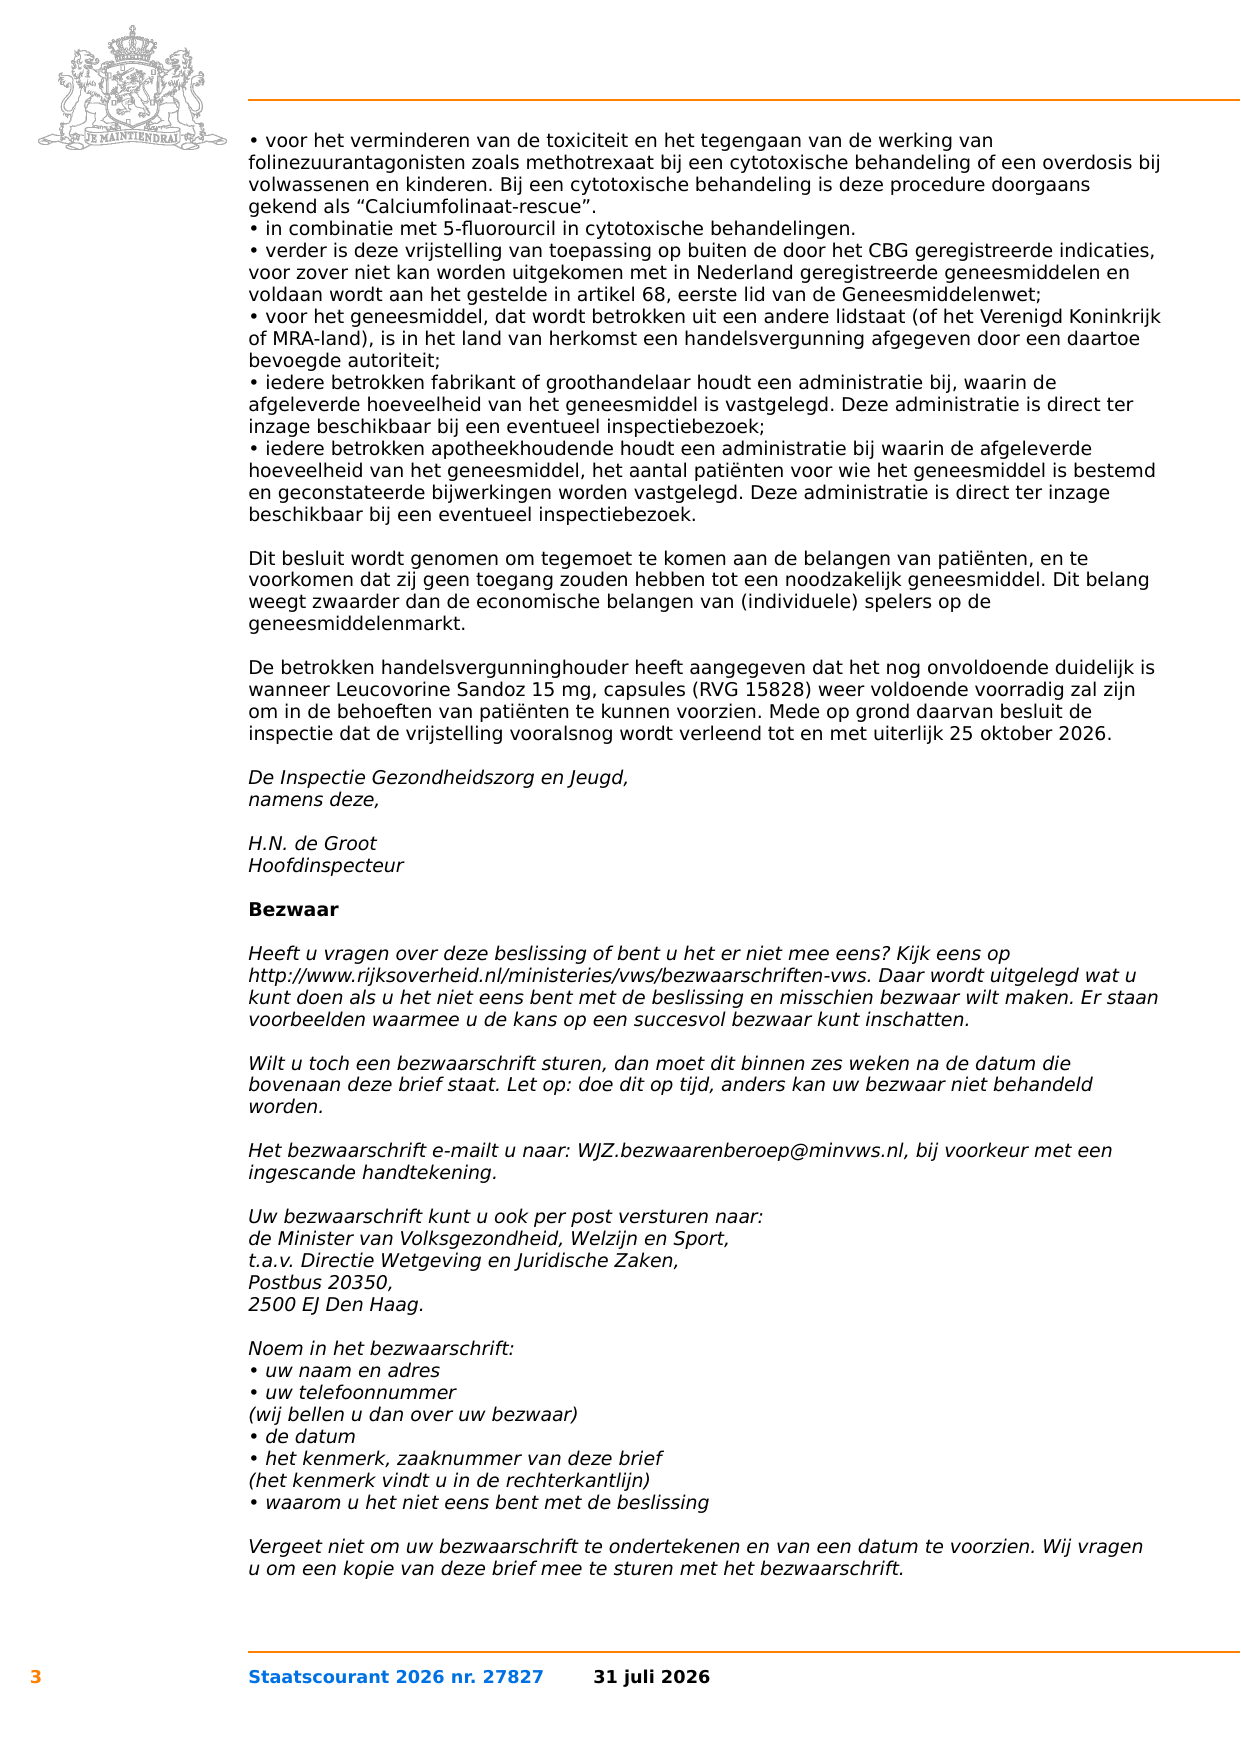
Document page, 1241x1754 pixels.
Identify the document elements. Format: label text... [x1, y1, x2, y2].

text • verder is deze vrijstelling van toepassing op buiten de door het CBG geregistreerde indicaties, voor zover niet kan worden uitgekomen met in Nederland geregistreerde geneesmiddelen en voldaan wordt aan het gestelde in artikel 68, eerste lid van de Geneesmiddelenwet; [248, 240, 1163, 306]
text t.a.v. Directie Wetgeving en Juridische Zaken, [248, 1250, 1163, 1272]
text • voor het geneesmiddel, dat wordt betrokken uit een andere lidstaat (of het Verenigd Koninkrijk of MRA-land), is in het land van herkomst een handelsvergunning afgegeven door een daartoe bevoegde autoriteit; [248, 306, 1163, 372]
text • iedere betrokken fabrikant of groothandelaar houdt een administratie bij, waarin de afgeleverde hoeveelheid van het geneesmiddel is vastgelegd. Deze administratie is direct ter inzage beschikbaar bij een eventueel inspectiebezoek; [248, 372, 1163, 438]
text Postbus 20350, [248, 1272, 1163, 1294]
text Het bezwaarschrift e-mailt u naar: WJZ.bezwaarenberoep@minvws.nl, bij voorkeur met een ingescande handtekening. [248, 1140, 1163, 1184]
text • iedere betrokken apotheekhoudende houdt een administratie bij waarin de afgeleverde hoeveelheid van het geneesmiddel, het aantal patiënten voor wie het geneesmiddel is bestemd en geconstateerde bijwerkingen worden vastgelegd. Deze administratie is direct ter inzage beschikbaar bij een eventueel inspectiebezoek. [248, 438, 1163, 526]
text Vergeet niet om uw bezwaarschrift te ondertekenen en van een datum te voorzien. Wij vragen u om een kopie van deze brief mee te sturen met het bezwaarschrift. [248, 1536, 1163, 1579]
text Uw bezwaarschrift kunt u ook per post versturen naar: [248, 1206, 1163, 1228]
text Heeft u vragen over deze beslissing of bent u het er niet mee eens? Kijk eens op http://www.rijksoverheid.nl/ministeries/vws/bezwaarschriften-vws. Daar wordt uitgelegd wat u kunt doen als u het niet eens bent met de beslissing en misschien bezwaar wilt maken. Er staan voorbeelden waarmee u de kans op een succesvol bezwaar kunt inschatten. [248, 943, 1163, 1031]
text • waarom u het niet eens bent met de beslissing [248, 1492, 1163, 1514]
text • in combinatie met 5-fluorourcil in cytotoxische behandelingen. [248, 218, 1163, 240]
text Dit besluit wordt genomen om tegemoet te komen aan de belangen van patiënten, en te voorkomen dat zij geen toegang zouden hebben tot een noodzakelijk geneesmiddel. Dit belang weegt zwaarder dan de economische belangen van (individuele) spelers op de geneesmiddelenmarkt. [248, 547, 1163, 635]
text • uw naam en adres [248, 1360, 1163, 1382]
text 2500 EJ Den Haag. [248, 1294, 1163, 1316]
text Noem in het bezwaarschrift: [248, 1338, 1163, 1360]
text Wilt u toch een bezwaarschrift sturen, dan moet dit binnen zes weken na de datum die bovenaan deze brief staat. Let op: doe dit op tijd, anders kan uw bezwaar niet behandeld worden. [248, 1052, 1163, 1118]
text (wij bellen u dan over uw bezwaar) [248, 1404, 1163, 1426]
text • uw telefoonnummer [248, 1382, 1163, 1404]
text de Minister van Volksgezondheid, Welzijn en Sport, [248, 1228, 1163, 1250]
picture [38, 25, 227, 150]
text • voor het verminderen van de toxiciteit en het tegengaan van de werking van folinezuurantagonisten zoals methotrexaat bij een cytotoxische behandeling of een overdosis bij volwassenen en kinderen. Bij een cytotoxische behandeling is deze procedure doorgaans gekend als “Calciumfolinaat-rescue”. [248, 130, 1163, 218]
text • het kenmerk, zaaknummer van deze brief [248, 1448, 1163, 1470]
text Bezwaar [248, 899, 1163, 921]
text De betrokken handelsvergunninghouder heeft aangegeven dat het nog onvoldoende duidelijk is wanneer Leucovorine Sandoz 15 mg, capsules (RVG 15828) weer voldoende voorradig zal zijn om in de behoeften van patiënten te kunnen voorzien. Mede op grond daarvan besluit de inspectie dat de vrijstelling vooralsnog wordt verleend tot en met uiterlijk 25 oktober 2026. [248, 657, 1163, 745]
text • de datum [248, 1426, 1163, 1448]
text (het kenmerk vindt u in de rechterkantlijn) [248, 1470, 1163, 1492]
text De Inspectie Gezondheidszorg en Jeugd, namens deze, H.N. de Groot Hoofdinspecteur [248, 767, 1163, 877]
